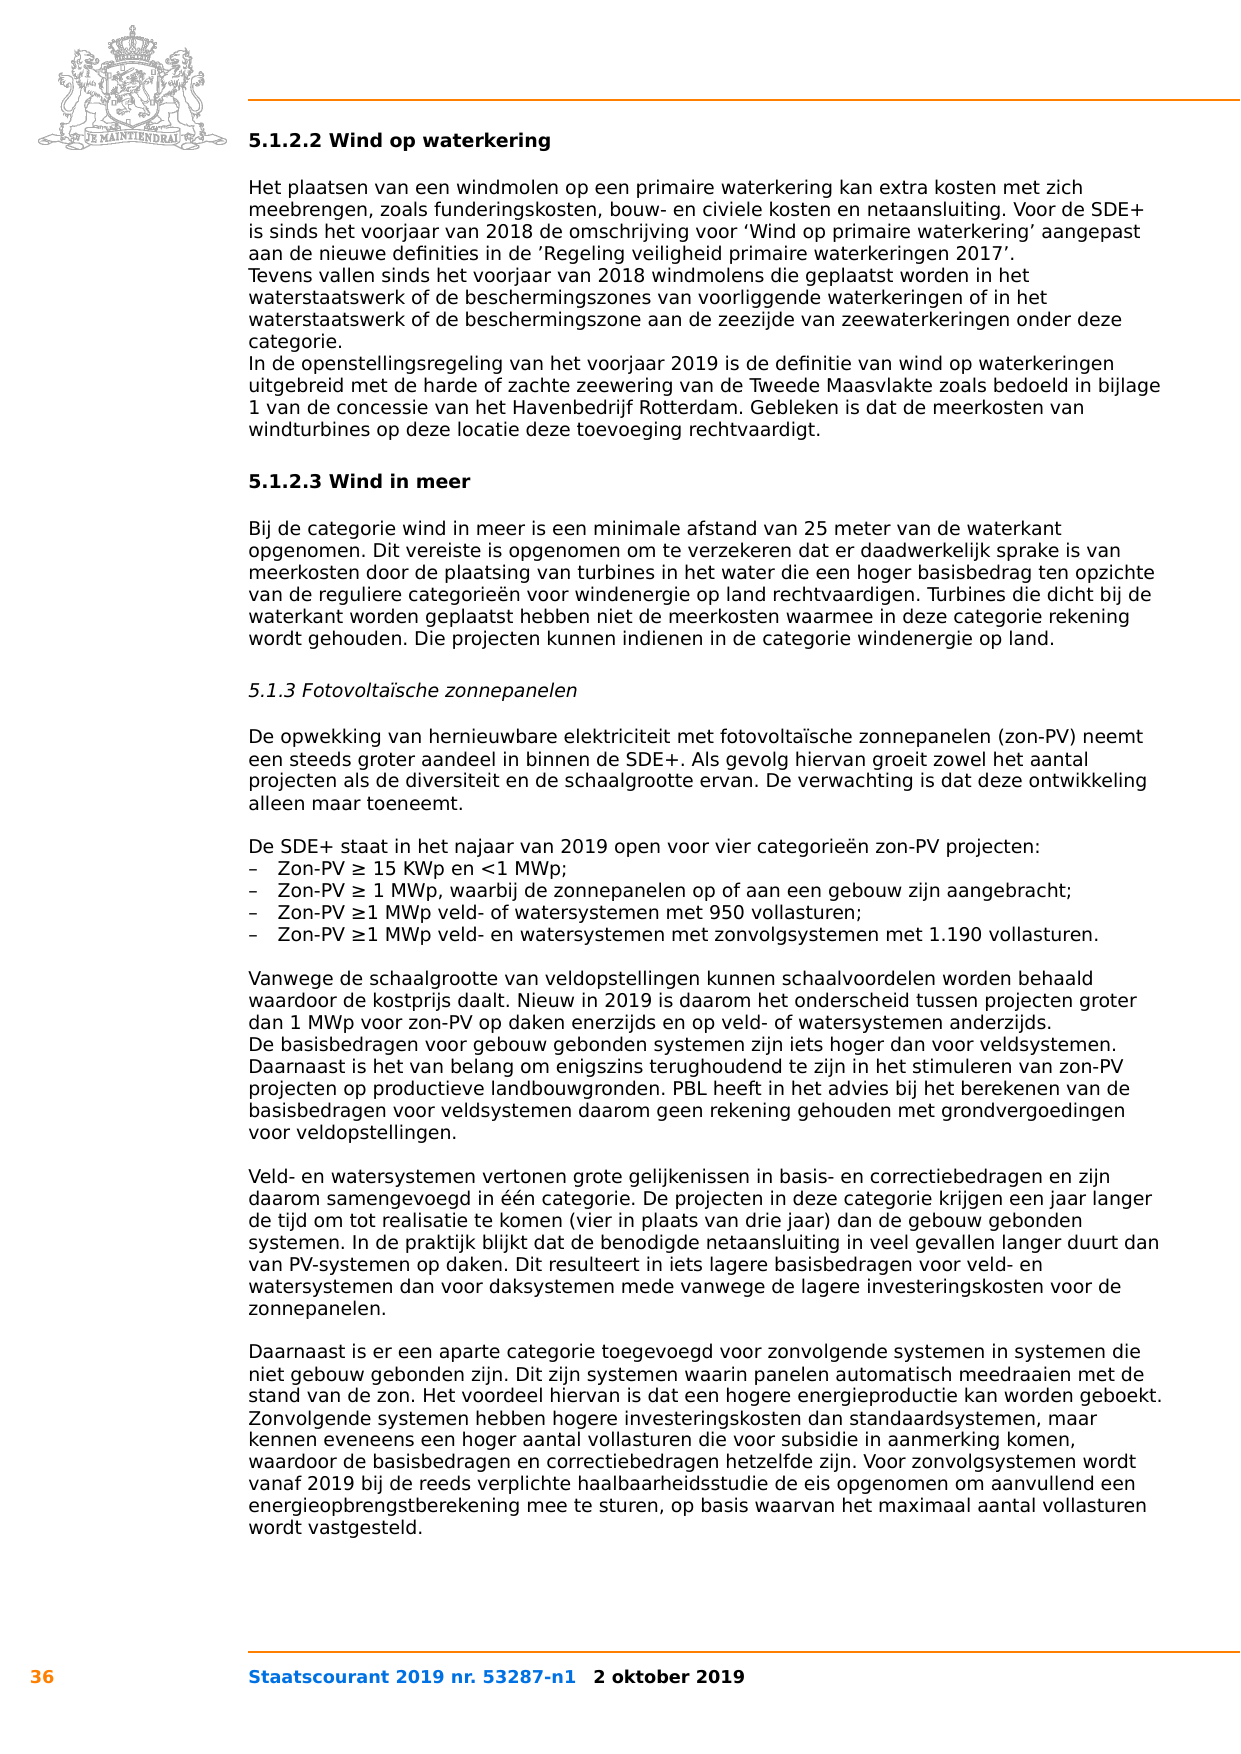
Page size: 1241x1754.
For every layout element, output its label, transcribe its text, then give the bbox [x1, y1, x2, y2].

text Veld- en watersystemen vertonen grote gelijkenissen in basis- en correctiebedragen en zijn daarom samengevoegd in één categorie. De projecten in deze categorie krijgen een jaar langer de tijd om tot realisatie te komen (vier in plaats van drie jaar) dan de gebouw gebonden systemen. In de praktijk blijkt dat de benodigde netaansluiting in veel gevallen langer duurt dan van PV-systemen op daken. Dit resulteert in iets lagere basisbedragen voor veld- en watersystemen dan voor daksystemen mede vanwege de lagere investeringskosten voor de zonnepanelen. [248, 1166, 1163, 1319]
text Bij de categorie wind in meer is een minimale afstand van 25 meter van de waterkant opgenomen. Dit vereiste is opgenomen om te verzekeren dat er daadwerkelijk sprake is van meerkosten door de plaatsing van turbines in het water die een hoger basisbedrag ten opzichte van de reguliere categorieën voor windenergie op land rechtvaardigen. Turbines die dicht bij de waterkant worden geplaatst hebben niet de meerkosten waarmee in deze categorie rekening wordt gehouden. Die projecten kunnen indienen in de categorie windenergie op land. [248, 518, 1163, 649]
subtitle 5.1.2.3 Wind in meer [248, 471, 1163, 493]
text – Zon-PV ≥ 1 MWp, waarbij de zonnepanelen op of aan een gebouw zijn aangebracht; [248, 880, 1163, 902]
text Daarnaast is er een aparte categorie toegevoegd voor zonvolgende systemen in systemen die niet gebouw gebonden zijn. Dit zijn systemen waarin panelen automatisch meedraaien met de stand van de zon. Het voordeel hiervan is dat een hogere energieproductie kan worden geboekt. Zonvolgende systemen hebben hogere investeringskosten dan standaardsystemen, maar kennen eveneens een hoger aantal vollasturen die voor subsidie in aanmerking komen, waardoor de basisbedragen en correctiebedragen hetzelfde zijn. Voor zonvolgsystemen wordt vanaf 2019 bij de reeds verplichte haalbaarheidsstudie de eis opgenomen om aanvullend een energieopbrengstberekening mee te sturen, op basis waarvan het maximaal aantal vollasturen wordt vastgesteld. [248, 1341, 1163, 1539]
text Vanwege de schaalgrootte van veldopstellingen kunnen schaalvoordelen worden behaald waardoor de kostprijs daalt. Nieuw in 2019 is daarom het onderscheid tussen projecten groter dan 1 MWp voor zon-PV op daken enerzijds en op veld- of watersystemen anderzijds. [248, 968, 1163, 1034]
text – Zon-PV ≥ 15 KWp en <1 MWp; [248, 858, 1163, 880]
text De SDE+ staat in het najaar van 2019 open voor vier categorieën zon-PV projecten: [248, 836, 1163, 858]
text – Zon-PV ≥1 MWp veld- of watersystemen met 950 vollasturen; [248, 902, 1163, 924]
text Tevens vallen sinds het voorjaar van 2018 windmolens die geplaatst worden in het waterstaatswerk of de beschermingszones van voorliggende waterkeringen of in het waterstaatswerk of de beschermingszone aan de zeezijde van zeewaterkeringen onder deze categorie. [248, 265, 1163, 353]
text In de openstellingsregeling van het voorjaar 2019 is de definitie van wind op waterkeringen uitgebreid met de harde of zachte zeewering van de Tweede Maasvlakte zoals bedoeld in bijlage 1 van de concessie van het Havenbedrijf Rotterdam. Gebleken is dat de meerkosten van windturbines op deze locatie deze toevoeging rechtvaardigt. [248, 353, 1163, 441]
subtitle 5.1.2.2 Wind op waterkering [248, 130, 1163, 152]
subtitle 5.1.3 Fotovoltaïsche zonnepanelen [248, 679, 1163, 701]
text De opwekking van hernieuwbare elektriciteit met fotovoltaïsche zonnepanelen (zon-PV) neemt een steeds groter aandeel in binnen de SDE+. Als gevolg hiervan groeit zowel het aantal projecten als de diversiteit en de schaalgrootte ervan. De verwachting is dat deze ontwikkeling alleen maar toeneemt. [248, 726, 1163, 814]
text De basisbedragen voor gebouw gebonden systemen zijn iets hoger dan voor veldsystemen. Daarnaast is het van belang om enigszins terughoudend te zijn in het stimuleren van zon-PV projecten op productieve landbouwgronden. PBL heeft in het advies bij het berekenen van de basisbedragen voor veldsystemen daarom geen rekening gehouden met grondvergoedingen voor veldopstellingen. [248, 1034, 1163, 1144]
text Het plaatsen van een windmolen op een primaire waterkering kan extra kosten met zich meebrengen, zoals funderingskosten, bouw- en civiele kosten en netaansluiting. Voor de SDE+ is sinds het voorjaar van 2018 de omschrijving voor ‘Wind op primaire waterkering’ aangepast aan de nieuwe definities in de ’Regeling veiligheid primaire waterkeringen 2017’. [248, 177, 1163, 265]
picture [38, 25, 227, 150]
text – Zon-PV ≥1 MWp veld- en watersystemen met zonvolgsystemen met 1.190 vollasturen. [248, 924, 1163, 946]
